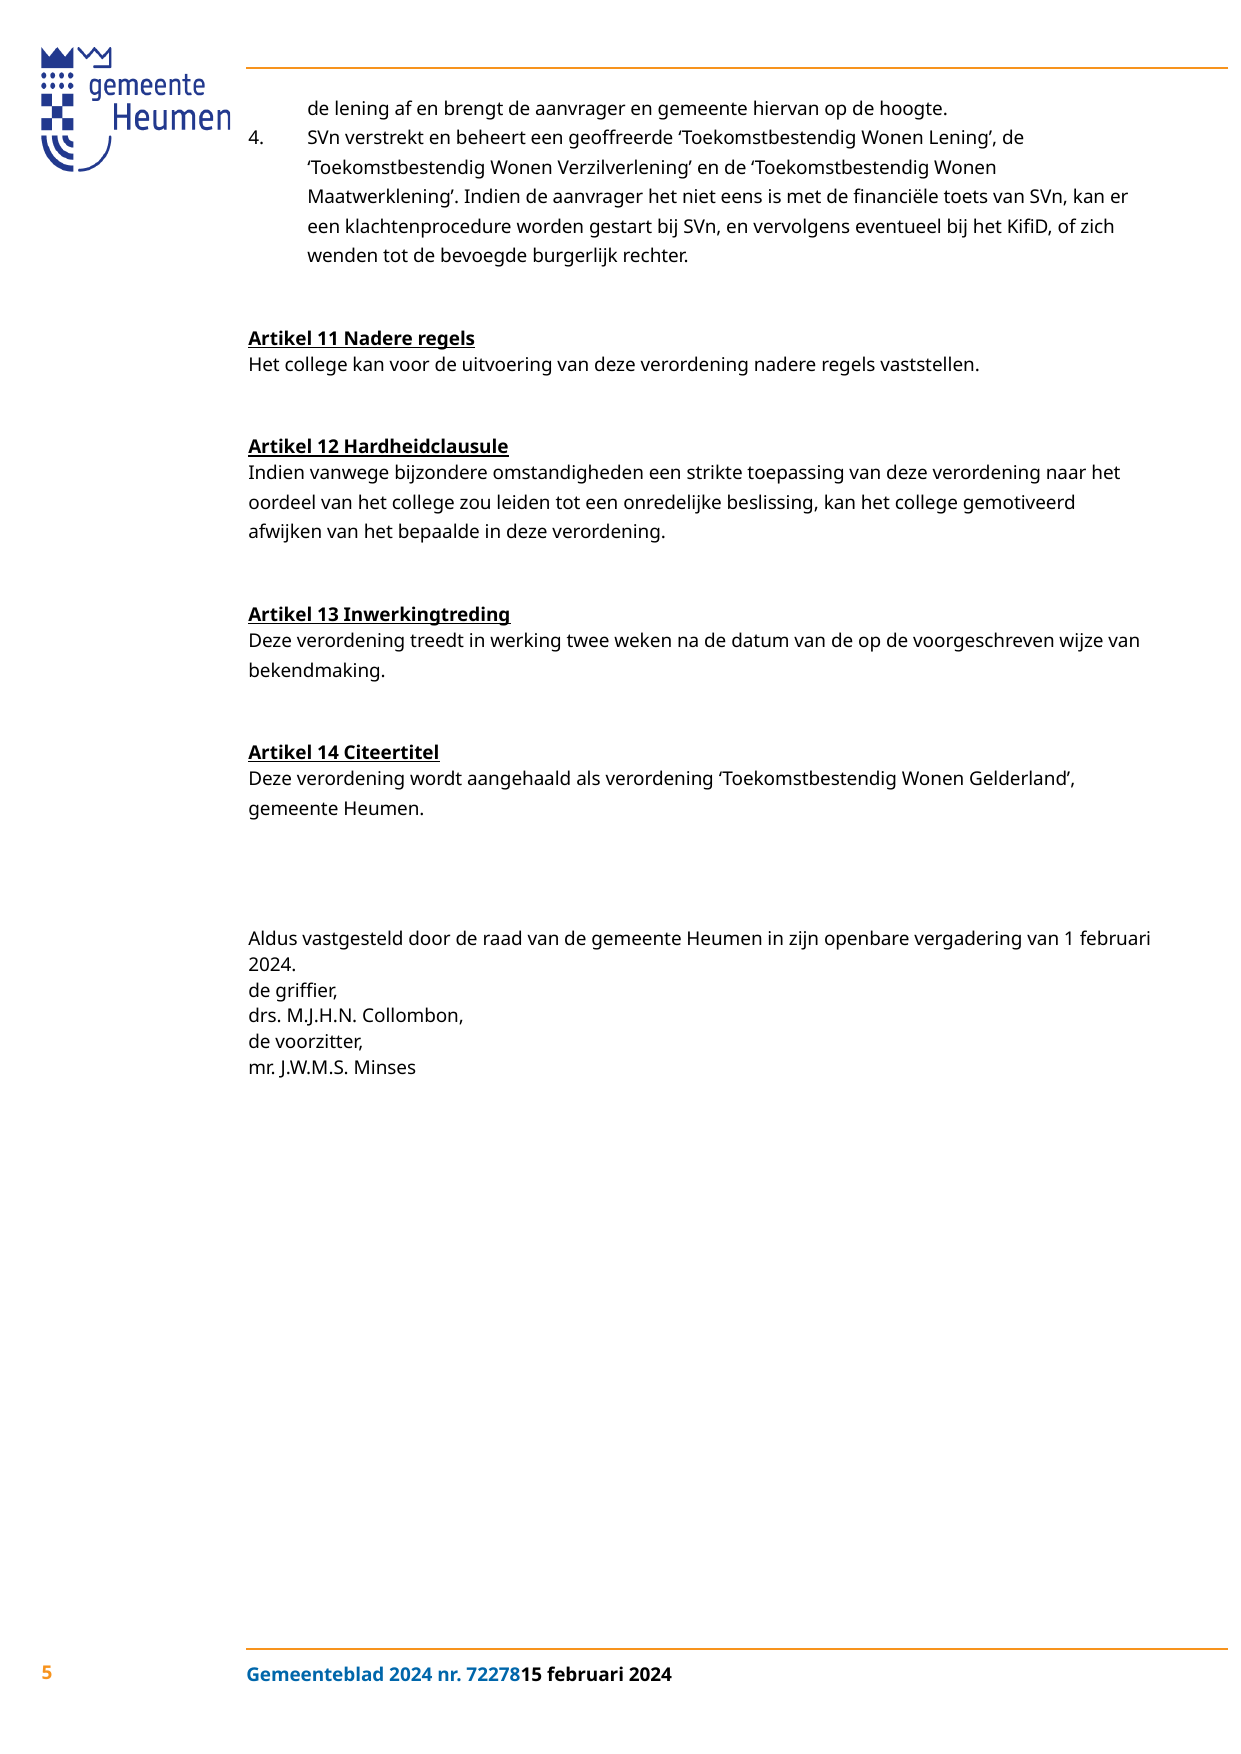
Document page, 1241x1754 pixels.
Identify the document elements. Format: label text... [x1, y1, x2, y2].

text de voorzitter, [248, 1028, 1152, 1054]
text drs. M.J.H.N. Collombon, [248, 1002, 1152, 1028]
text Deze verordening wordt aangehaald als verordening ‘Toekomstbestendig Wonen Gelderland’, gemeente Heumen. [248, 765, 1152, 821]
text Het college kan voor de uitvoering van deze verordening nadere regels vaststellen. [248, 351, 1152, 377]
text de griffier, [248, 977, 1152, 1002]
text mr. J.W.M.S. Minses [248, 1054, 1152, 1080]
text Deze verordening treedt in werking twee weken na de datum van de op de voorgeschreven wijze van bekendmaking. [248, 627, 1152, 682]
list de lening af en brengt de aanvrager en gemeente hiervan op de hoogte. [248, 95, 1152, 121]
list SVn verstrekt en beheert een geoffreerde ‘Toekomstbestendig Wonen Lening’, de ‘Toekomstbestendig Wonen Verzilverlening’ en de ‘Toekomstbestendig Wonen Maatwerklening’. Indien de aanvrager het niet eens is met de financiële toets van SVn, kan er een klachtenprocedure worden gestart bij SVn, en vervolgens eventueel bij het KifiD, of zich wenden tot de bevoegde burgerlijk rechter. [248, 124, 1152, 268]
text Artikel 13 Inwerkingtreding [248, 599, 1152, 627]
text Artikel 14 Citeertitel [248, 737, 1152, 765]
text Artikel 11 Nadere regels [248, 323, 1152, 351]
text Indien vanwege bijzondere omstandigheden een strikte toepassing van deze verordening naar het oordeel van het college zou leiden tot een onredelijke beslissing, kan het college gemotiveerd afwijken van het bepaalde in deze verordening. [248, 459, 1152, 544]
picture [41, 47, 231, 172]
text Aldus vastgesteld door de raad van de gemeente Heumen in zijn openbare vergadering van 1 februari 2024. [248, 925, 1152, 977]
text Artikel 12 Hardheidclausule [248, 431, 1152, 459]
